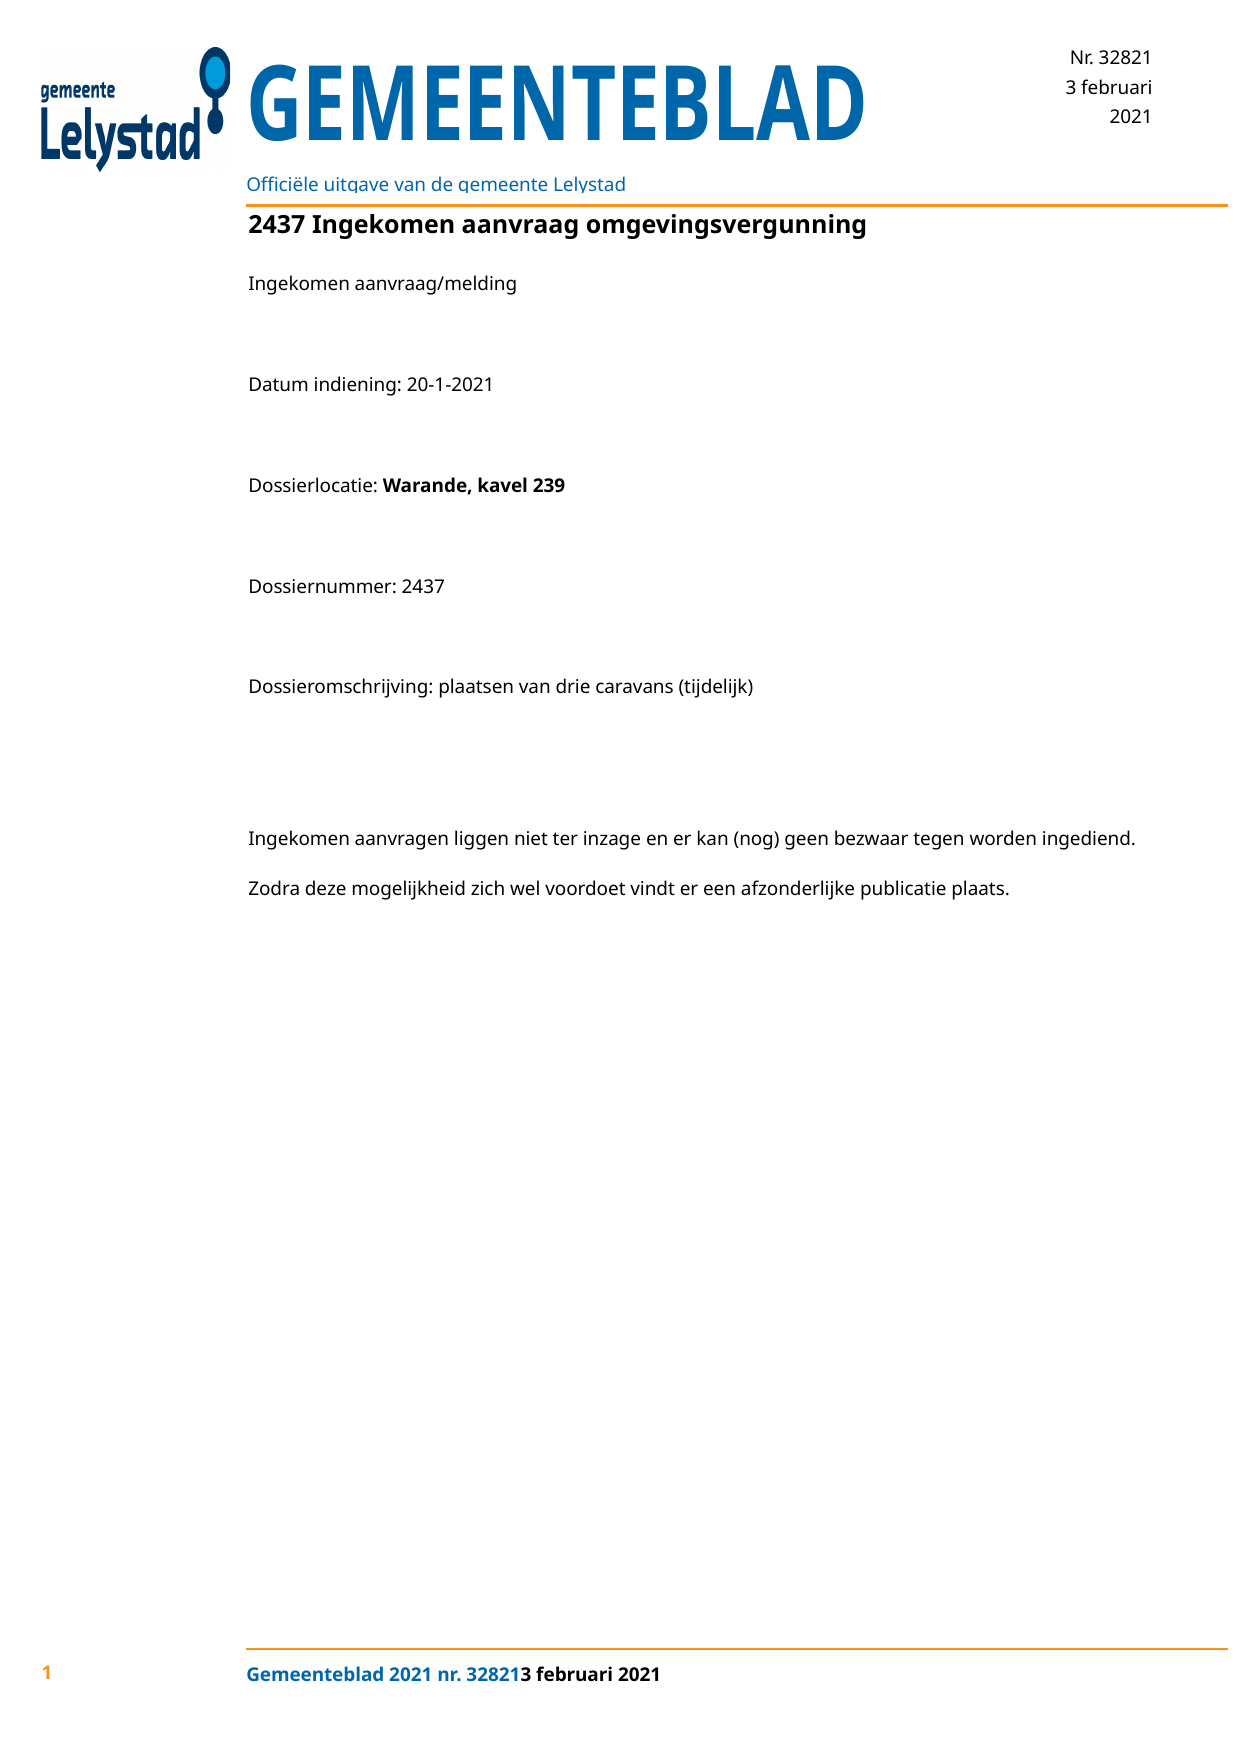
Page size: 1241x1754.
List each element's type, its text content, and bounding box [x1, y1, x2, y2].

text Datum indiening: 20-1-2021 [248, 371, 1152, 397]
text Dossiernummer: 2437 [248, 573, 1152, 598]
picture [41, 47, 231, 172]
text Dossieromschrijving: plaatsen van drie caravans (tijdelijk) [248, 674, 1152, 699]
text Ingekomen aanvraag/melding [248, 270, 1152, 296]
text 2437 Ingekomen aanvraag omgevingsvergunning [248, 207, 1152, 241]
text Ingekomen aanvragen liggen niet ter inzage en er kan (nog) geen bezwaar tegen worden ingediend. [248, 825, 1152, 851]
text Dossierlocatie: Warande, kavel 239 [248, 472, 1152, 498]
text Zodra deze mogelijkheid zich wel voordoet vindt er een afzonderlijke publicatie plaats. [248, 875, 1152, 901]
